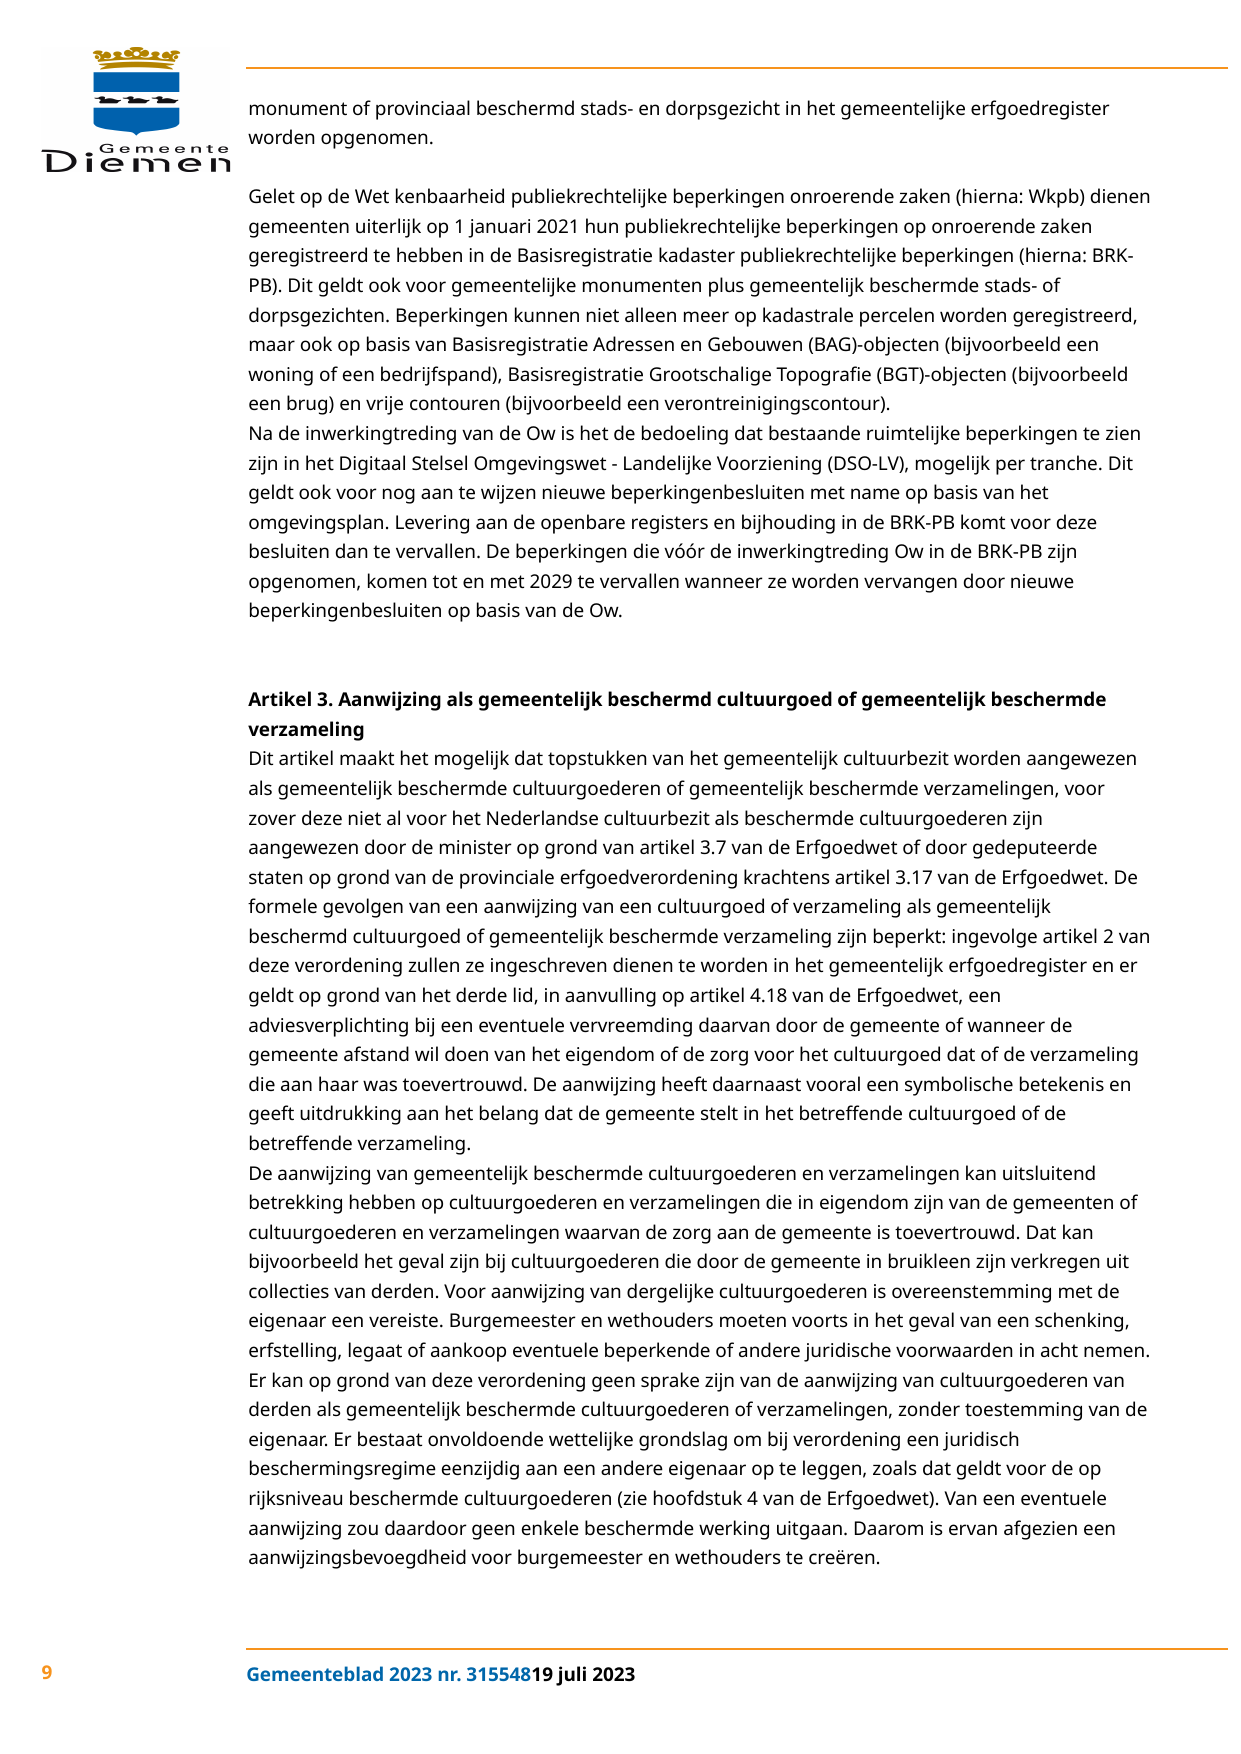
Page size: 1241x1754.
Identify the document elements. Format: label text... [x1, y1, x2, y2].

text Artikel 3. Aanwijzing als gemeentelijk beschermd cultuurgoed of gemeentelijk beschermde verzameling [248, 686, 1152, 742]
text Na de inwerkingtreding van de Ow is het de bedoeling dat bestaande ruimtelijke beperkingen te zien zijn in het Digitaal Stelsel Omgevingswet - Landelijke Voorziening (DSO-LV), mogelijk per tranche. Dit geldt ook voor nog aan te wijzen nieuwe beperkingenbesluiten met name op basis van het omgevingsplan. Levering aan de openbare registers en bijhouding in de BRK-PB komt voor deze besluiten dan te vervallen. De beperkingen die vóór de inwerkingtreding Ow in de BRK-PB zijn opgenomen, komen tot en met 2029 te vervallen wanneer ze worden vervangen door nieuwe beperkingenbesluiten op basis van de Ow. [248, 420, 1152, 623]
text monument of provinciaal beschermd stads- en dorpsgezicht in het gemeentelijke erfgoedregister worden opgenomen. [248, 95, 1152, 150]
text Er kan op grond van deze verordening geen sprake zijn van de aanwijzing van cultuurgoederen van derden als gemeentelijk beschermde cultuurgoederen of verzamelingen, zonder toestemming van de eigenaar. Er bestaat onvoldoende wettelijke grondslag om bij verordening een juridisch beschermingsregime eenzijdig aan een andere eigenaar op te leggen, zoals dat geldt voor de op rijksniveau beschermde cultuurgoederen (zie hoofdstuk 4 van de Erfgoedwet). Van een eventuele aanwijzing zou daardoor geen enkele beschermde werking uitgaan. Daarom is ervan afgezien een aanwijzingsbevoegdheid voor burgemeester en wethouders te creëren. [248, 1367, 1152, 1570]
text Dit artikel maakt het mogelijk dat topstukken van het gemeentelijk cultuurbezit worden aangewezen als gemeentelijk beschermde cultuurgoederen of gemeentelijk beschermde verzamelingen, voor zover deze niet al voor het Nederlandse cultuurbezit als beschermde cultuurgoederen zijn aangewezen door de minister op grond van artikel 3.7 van de Erfgoedwet of door gedeputeerde staten op grond van de provinciale erfgoedverordening krachtens artikel 3.17 van de Erfgoedwet. De formele gevolgen van een aanwijzing van een cultuurgoed of verzameling als gemeentelijk beschermd cultuurgoed of gemeentelijk beschermde verzameling zijn beperkt: ingevolge artikel 2 van deze verordening zullen ze ingeschreven dienen te worden in het gemeentelijk erfgoedregister en er geldt op grond van het derde lid, in aanvulling op artikel 4.18 van de Erfgoedwet, een adviesverplichting bij een eventuele vervreemding daarvan door de gemeente of wanneer de gemeente afstand wil doen van het eigendom of de zorg voor het cultuurgoed dat of de verzameling die aan haar was toevertrouwd. De aanwijzing heeft daarnaast vooral een symbolische betekenis en geeft uitdrukking aan het belang dat de gemeente stelt in het betreffende cultuurgoed of de betreffende verzameling. [248, 746, 1152, 1156]
text De aanwijzing van gemeentelijk beschermde cultuurgoederen en verzamelingen kan uitsluitend betrekking hebben op cultuurgoederen en verzamelingen die in eigendom zijn van de gemeenten of cultuurgoederen en verzamelingen waarvan de zorg aan de gemeente is toevertrouwd. Dat kan bijvoorbeeld het geval zijn bij cultuurgoederen die door de gemeente in bruikleen zijn verkregen uit collecties van derden. Voor aanwijzing van dergelijke cultuurgoederen is overeenstemming met de eigenaar een vereiste. Burgemeester en wethouders moeten voorts in het geval van een schenking, erfstelling, legaat of aankoop eventuele beperkende of andere juridische voorwaarden in acht nemen. [248, 1160, 1152, 1363]
picture [41, 47, 231, 172]
text Gelet op de Wet kenbaarheid publiekrechtelijke beperkingen onroerende zaken (hierna: Wkpb) dienen gemeenten uiterlijk op 1 januari 2021 hun publiekrechtelijke beperkingen op onroerende zaken geregistreerd te hebben in de Basisregistratie kadaster publiekrechtelijke beperkingen (hierna: BRK-PB). Dit geldt ook voor gemeentelijke monumenten plus gemeentelijk beschermde stads- of dorpsgezichten. Beperkingen kunnen niet alleen meer op kadastrale percelen worden geregistreerd, maar ook op basis van Basisregistratie Adressen en Gebouwen (BAG)-objecten (bijvoorbeeld een woning of een bedrijfspand), Basisregistratie Grootschalige Topografie (BGT)-objecten (bijvoorbeeld een brug) en vrije contouren (bijvoorbeeld een verontreinigingscontour). [248, 183, 1152, 416]
